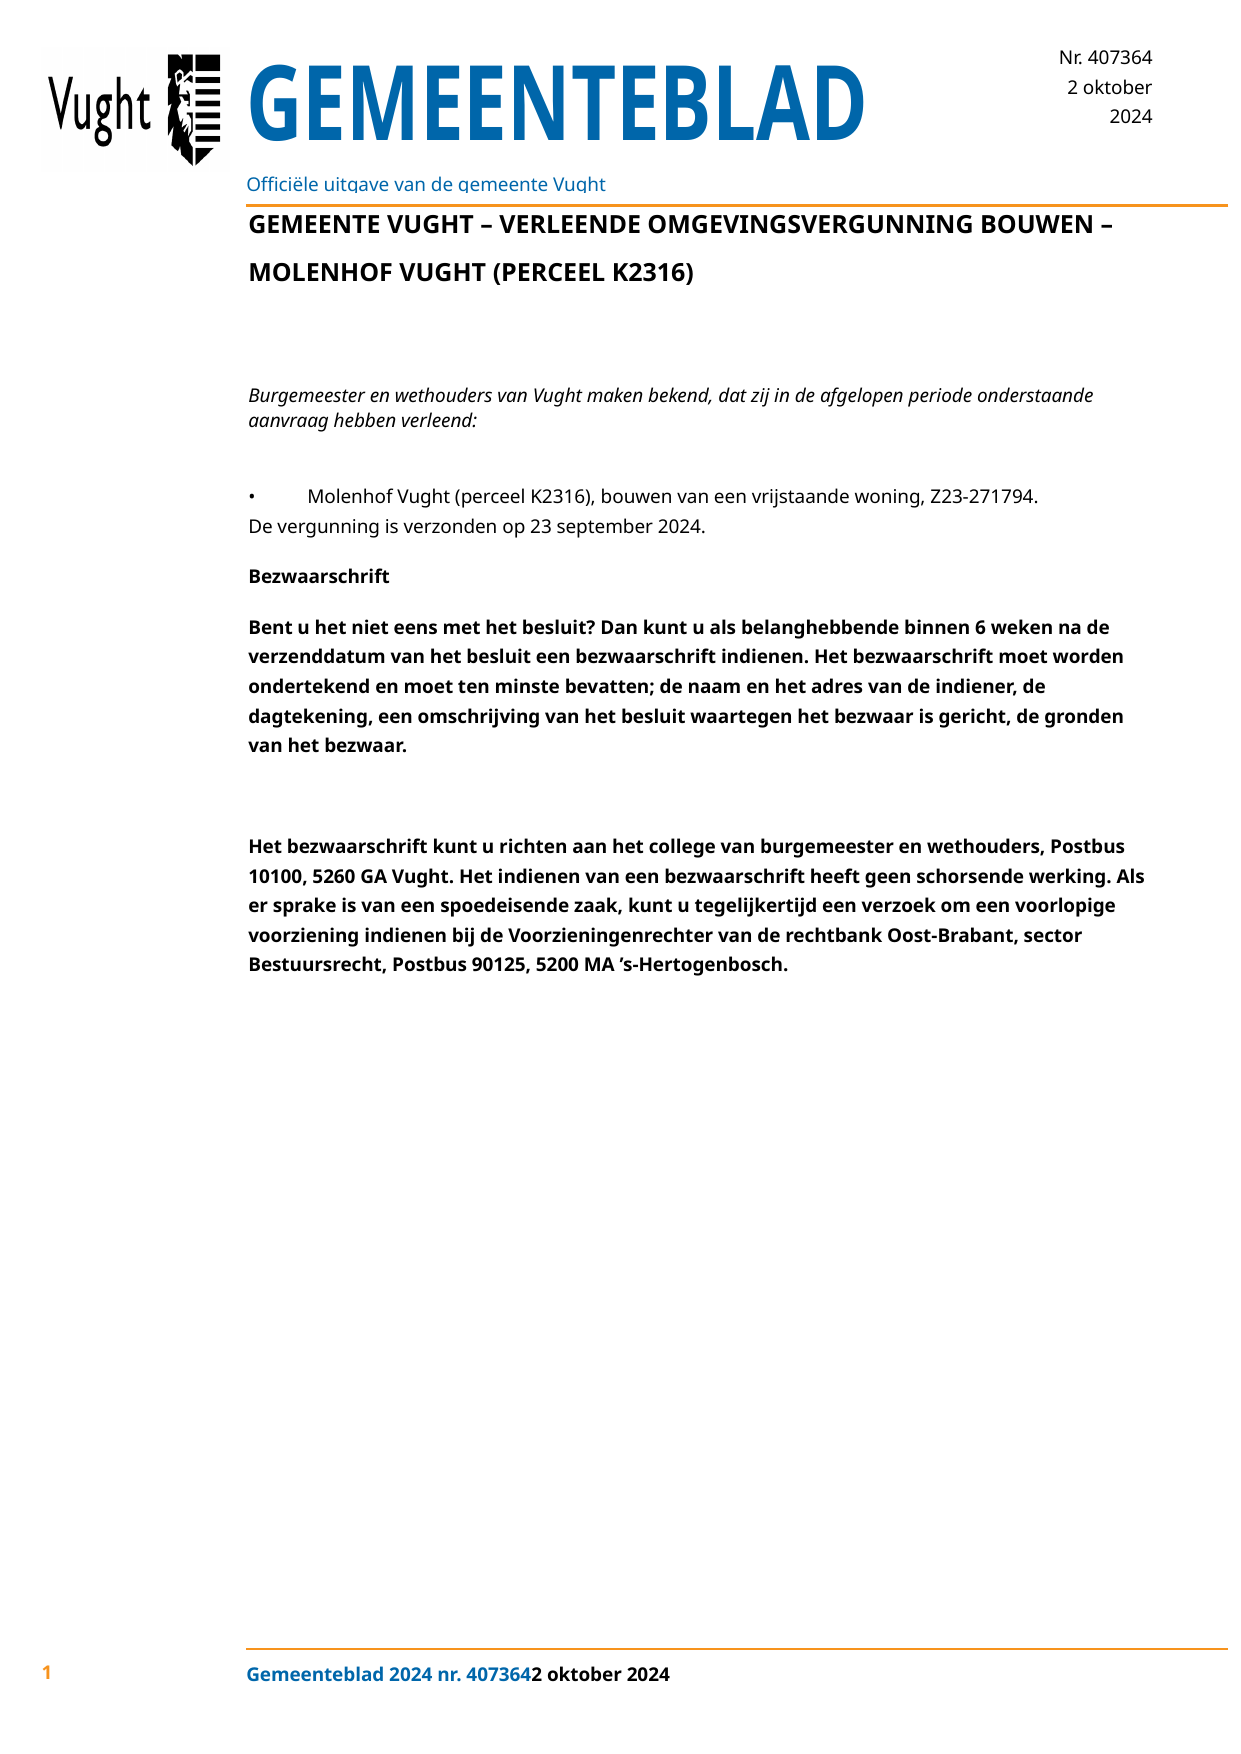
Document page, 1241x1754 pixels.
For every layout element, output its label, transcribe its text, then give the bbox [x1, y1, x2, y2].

text De vergunning is verzonden op 23 september 2024. [248, 513, 1152, 539]
text Burgemeester en wethouders van Vught maken bekend, dat zij in de afgelopen periode onderstaande aanvraag hebben verleend: [248, 382, 1152, 433]
text Het bezwaarschrift kunt u richten aan het college van burgemeester en wethouders, Postbus 10100, 5260 GA Vught. Het indienen van een bezwaarschrift heeft geen schorsende werking. Als er sprake is van een spoedeisende zaak, kunt u tegelijkertijd een verzoek om een voorlopige voorziening indienen bij de Voorzieningenrechter van de rechtbank Oost-Brabant, sector Bestuursrecht, Postbus 90125, 5200 MA ’s-Hertogenbosch. [248, 833, 1152, 977]
picture [41, 47, 231, 172]
text GEMEENTE VUGHT – VERLEENDE OMGEVINGSVERGUNNING BOUWEN – MOLENHOF VUGHT (PERCEEL K2316) [248, 207, 1152, 288]
text Bent u het niet eens met het besluit? Dan kunt u als belanghebbende binnen 6 weken na de verzenddatum van het besluit een bezwaarschrift indienen. Het bezwaarschrift moet worden ondertekend en moet ten minste bevatten; de naam en het adres van de indiener, de dagtekening, een omschrijving van het besluit waartegen het bezwaar is gericht, de gronden van het bezwaar. [248, 614, 1152, 758]
list Molenhof Vught (perceel K2316), bouwen van een vrijstaande woning, Z23-271794. [248, 484, 1152, 509]
text Bezwaarschrift [248, 564, 1152, 589]
